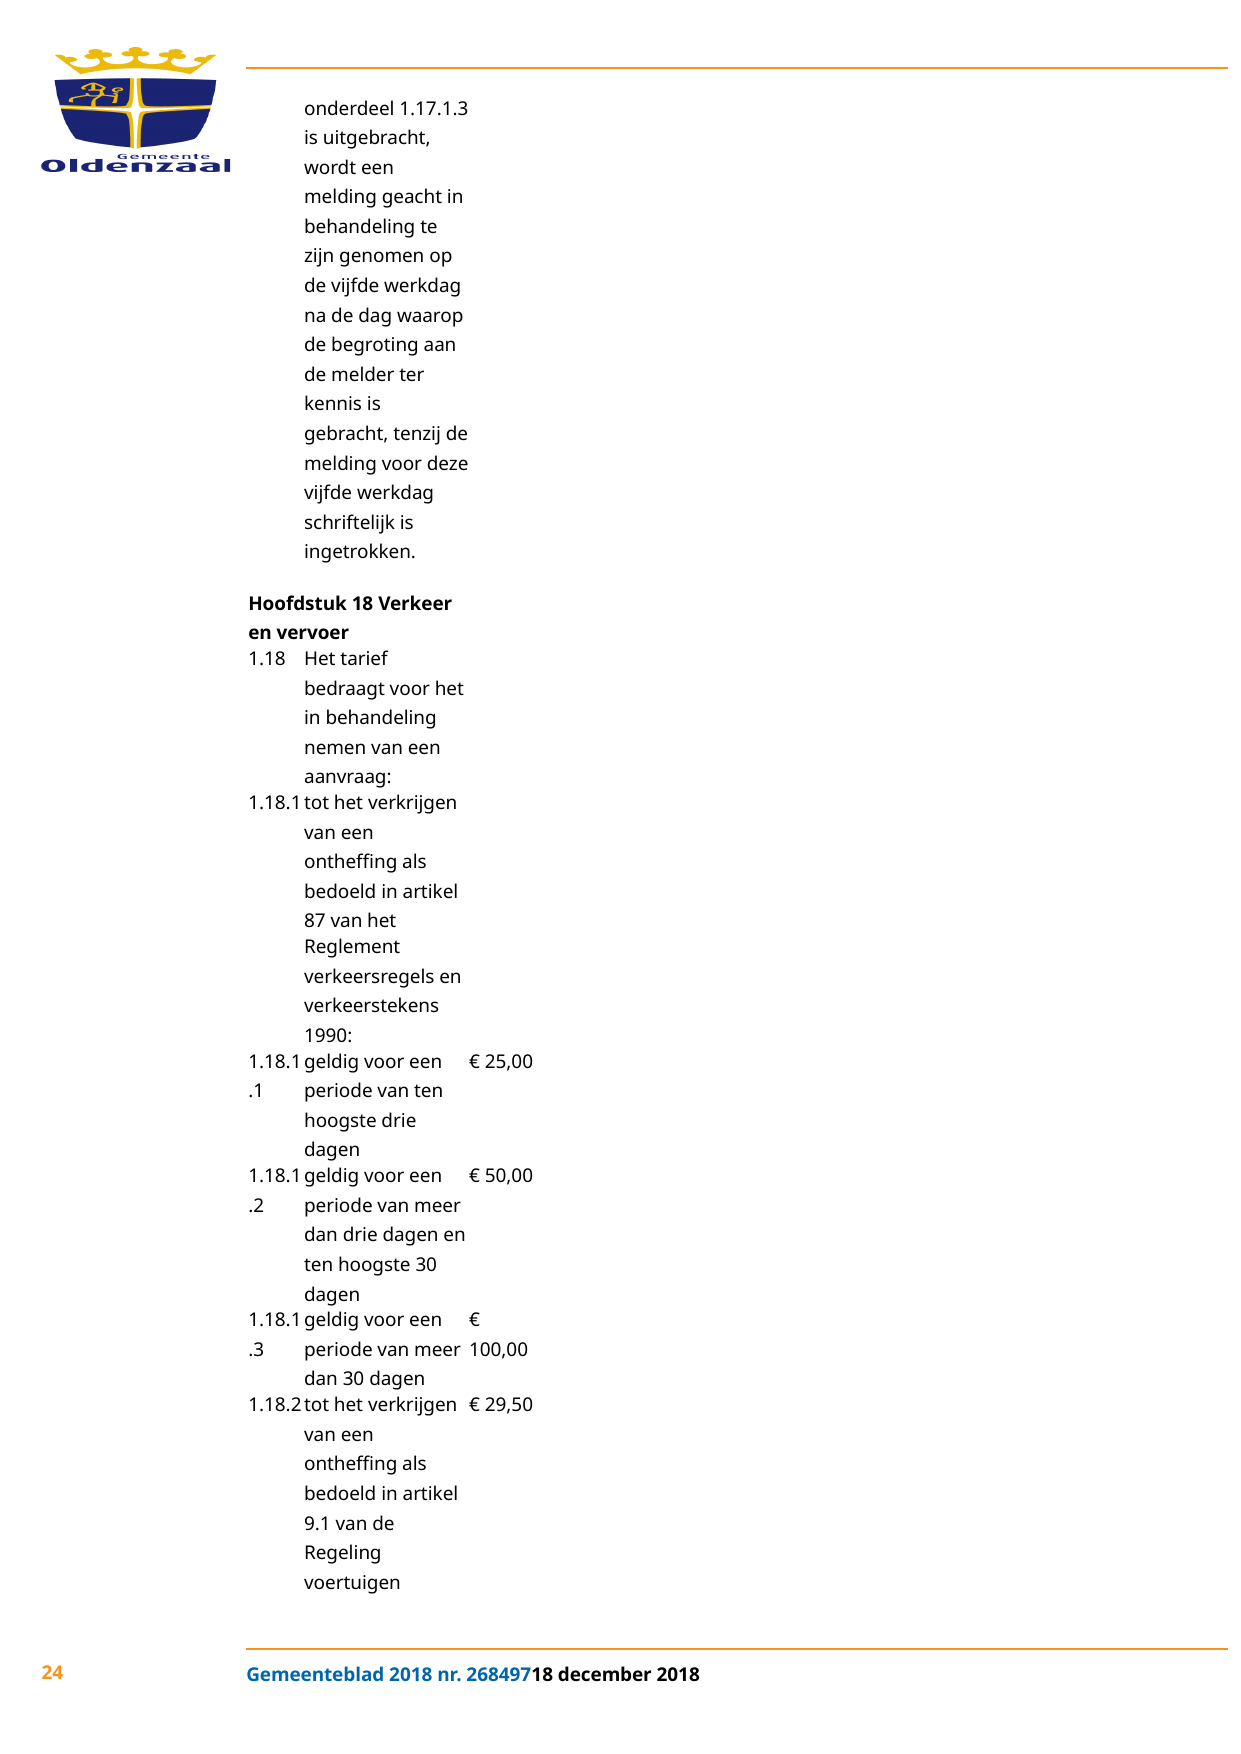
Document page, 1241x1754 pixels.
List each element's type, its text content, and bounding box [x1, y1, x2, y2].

table_cell [593, 1306, 649, 1391]
table_cell [760, 590, 816, 645]
table_cell [537, 934, 593, 1048]
table_cell [537, 590, 593, 645]
table_cell geldig voor een periode van meer dan 30 dagen [304, 1306, 469, 1391]
table_cell [469, 590, 537, 645]
table_cell [760, 1306, 816, 1391]
table_cell [537, 1048, 593, 1162]
table_cell [760, 934, 816, 1048]
table_cell [649, 1163, 704, 1306]
table_cell tot het verkrijgen van een ontheffing als bedoeld in artikel 87 van het [304, 789, 469, 933]
table_cell [537, 645, 593, 789]
table_cell [649, 1391, 704, 1594]
table_cell [705, 95, 760, 564]
table_cell [705, 1391, 760, 1594]
table_cell [248, 934, 304, 1048]
table_cell [649, 564, 704, 590]
table_cell Hoofdstuk 18 Verkeer en vervoer [248, 590, 469, 645]
table_cell € 29,50 [469, 1391, 537, 1594]
table_cell [705, 1163, 760, 1306]
table_cell [760, 645, 816, 789]
table_cell 1.18.1 [248, 789, 304, 933]
table_cell [537, 95, 593, 564]
table_cell [593, 1048, 649, 1162]
table_cell [537, 564, 593, 590]
table_cell [705, 789, 760, 933]
table_cell onderdeel 1.17.1.3 is uitgebracht, wordt een melding geacht in behandeling te zijn genomen op de vijfde werkdag na de dag waarop de begroting aan de melder ter kennis is gebracht, tenzij de melding voor deze vijfde werkdag schriftelijk is ingetrokken. [304, 95, 469, 564]
picture [41, 47, 231, 172]
table_cell [469, 645, 537, 789]
table_cell [649, 590, 704, 645]
table_cell 1.18.1.2 [248, 1163, 304, 1306]
table_cell [760, 95, 816, 564]
table_cell [593, 590, 649, 645]
table_cell [760, 1163, 816, 1306]
table_cell [649, 1306, 704, 1391]
table_cell geldig voor een periode van ten hoogste drie dagen [304, 1048, 469, 1162]
table_cell [705, 1048, 760, 1162]
table_cell [469, 564, 537, 590]
table_cell [649, 789, 704, 933]
table_cell [593, 564, 649, 590]
table_cell [248, 564, 304, 590]
table_cell [469, 934, 537, 1048]
table_cell [649, 1048, 704, 1162]
table_cell [705, 934, 760, 1048]
table_cell € 50,00 [469, 1163, 537, 1306]
table_cell [469, 789, 537, 933]
table_cell [304, 564, 469, 590]
table_cell [537, 1306, 593, 1391]
table_cell [705, 590, 760, 645]
table_cell [649, 934, 704, 1048]
table_cell [593, 1391, 649, 1594]
table_cell 1.18.1.1 [248, 1048, 304, 1162]
table_cell [705, 1306, 760, 1391]
table_cell [593, 1163, 649, 1306]
table_cell Het tarief bedraagt voor het in behandeling nemen van een aanvraag: [304, 645, 469, 789]
table_cell [649, 95, 704, 564]
table_cell [593, 789, 649, 933]
table_cell Reglement verkeersregels en verkeerstekens 1990: [304, 934, 469, 1048]
table_cell [537, 1163, 593, 1306]
table_cell 1.18 [248, 645, 304, 789]
table_cell tot het verkrijgen van een ontheffing als bedoeld in artikel 9.1 van de Regeling voertuigen [304, 1391, 469, 1594]
table_cell [760, 1391, 816, 1594]
table_cell [248, 95, 304, 564]
table_cell [760, 1048, 816, 1162]
table_cell [469, 95, 537, 564]
table_cell [705, 564, 760, 590]
table_cell [593, 95, 649, 564]
table_cell [593, 934, 649, 1048]
table_cell € 100,00 [469, 1306, 537, 1391]
table_cell geldig voor een periode van meer dan drie dagen en ten hoogste 30 dagen [304, 1163, 469, 1306]
table_cell [760, 789, 816, 933]
table_cell 1.18.2 [248, 1391, 304, 1594]
table_cell € 25,00 [469, 1048, 537, 1162]
table_cell [760, 564, 816, 590]
table_cell [705, 645, 760, 789]
table_cell [649, 645, 704, 789]
table_cell [537, 1391, 593, 1594]
table_cell [593, 645, 649, 789]
table_cell 1.18.1.3 [248, 1306, 304, 1391]
table_cell [537, 789, 593, 933]
